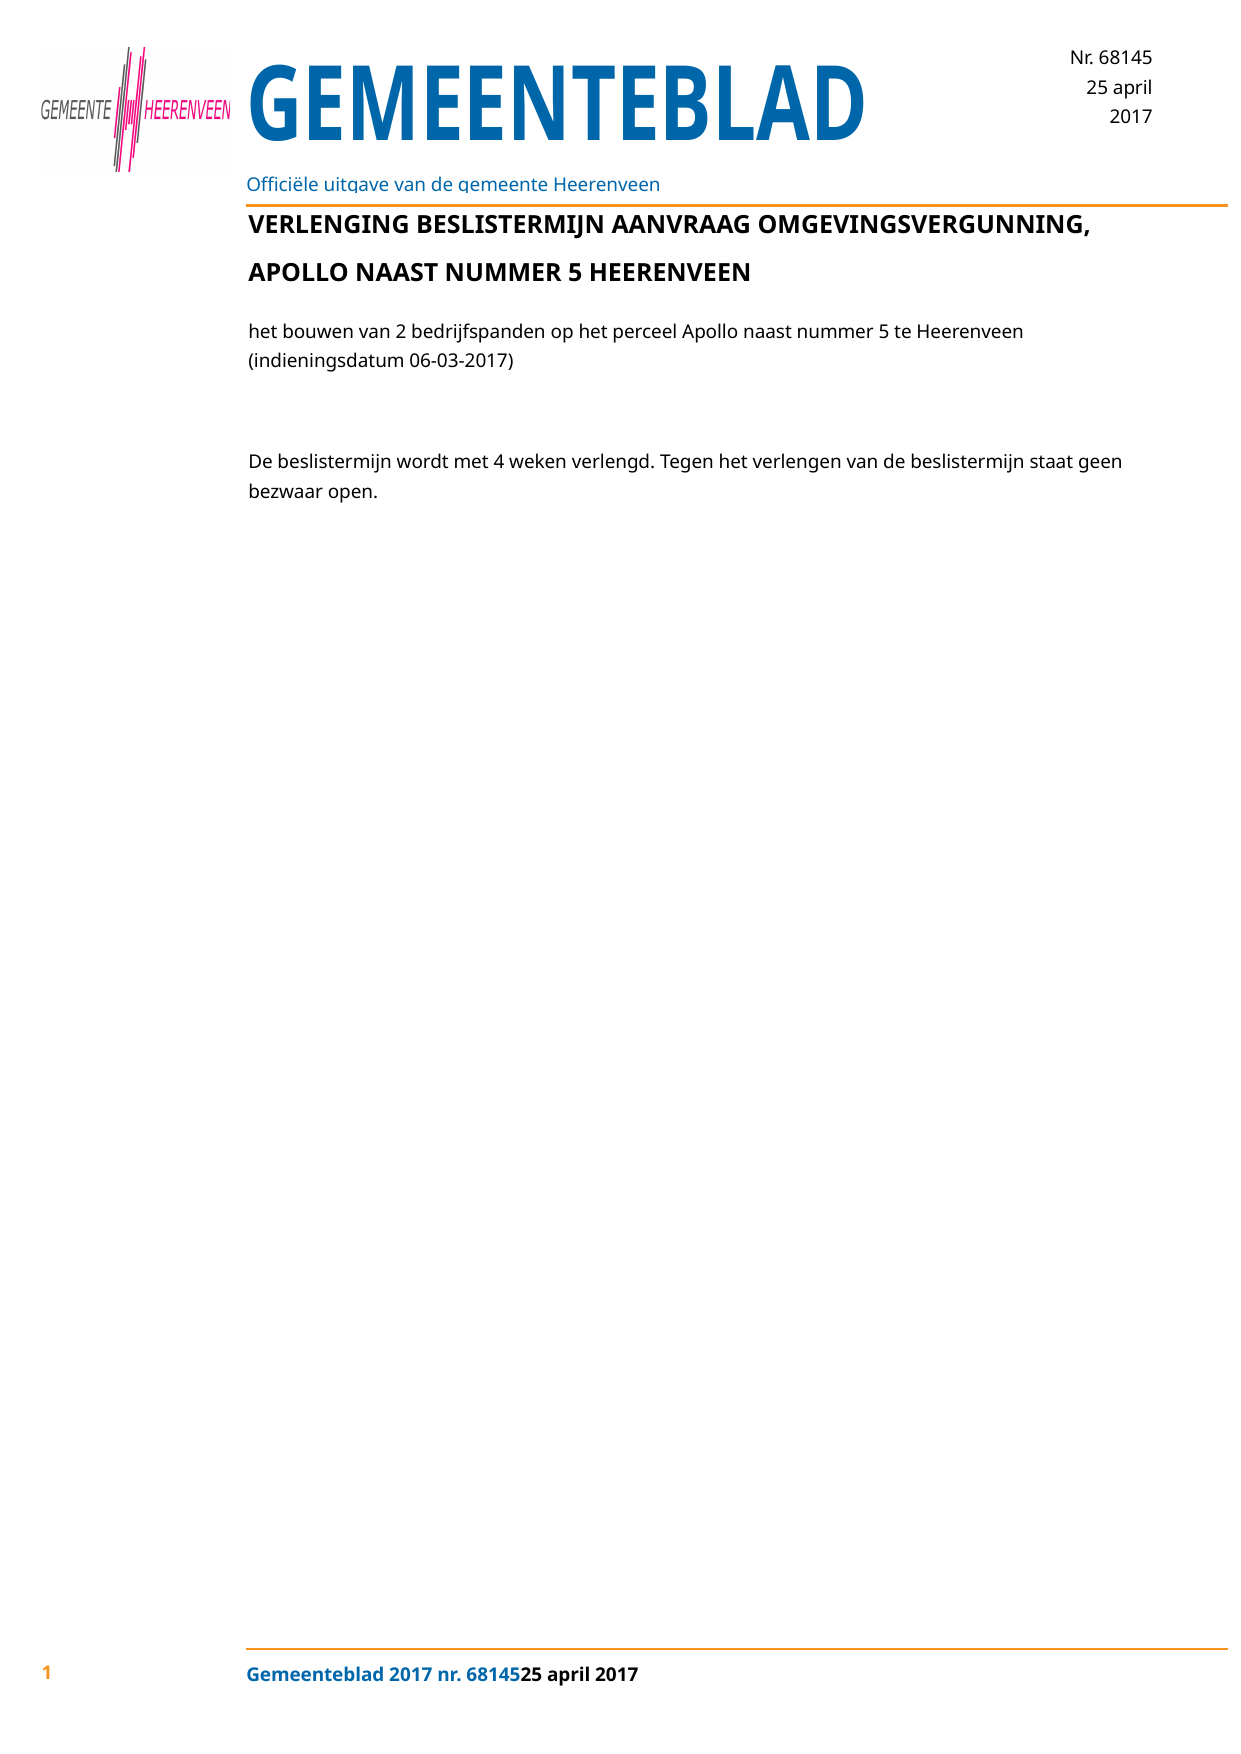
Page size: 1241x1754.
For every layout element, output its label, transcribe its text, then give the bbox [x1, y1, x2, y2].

text VERLENGING BESLISTERMIJN AANVRAAG OMGEVINGSVERGUNNING, APOLLO NAAST NUMMER 5 HEERENVEEN [248, 207, 1152, 288]
picture [41, 47, 231, 172]
text het bouwen van 2 bedrijfspanden op het perceel Apollo naast nummer 5 te Heerenveen (indieningsdatum 06-03-2017) [248, 318, 1152, 373]
text De beslistermijn wordt met 4 weken verlengd. Tegen het verlengen van de beslistermijn staat geen bezwaar open. [248, 448, 1152, 504]
